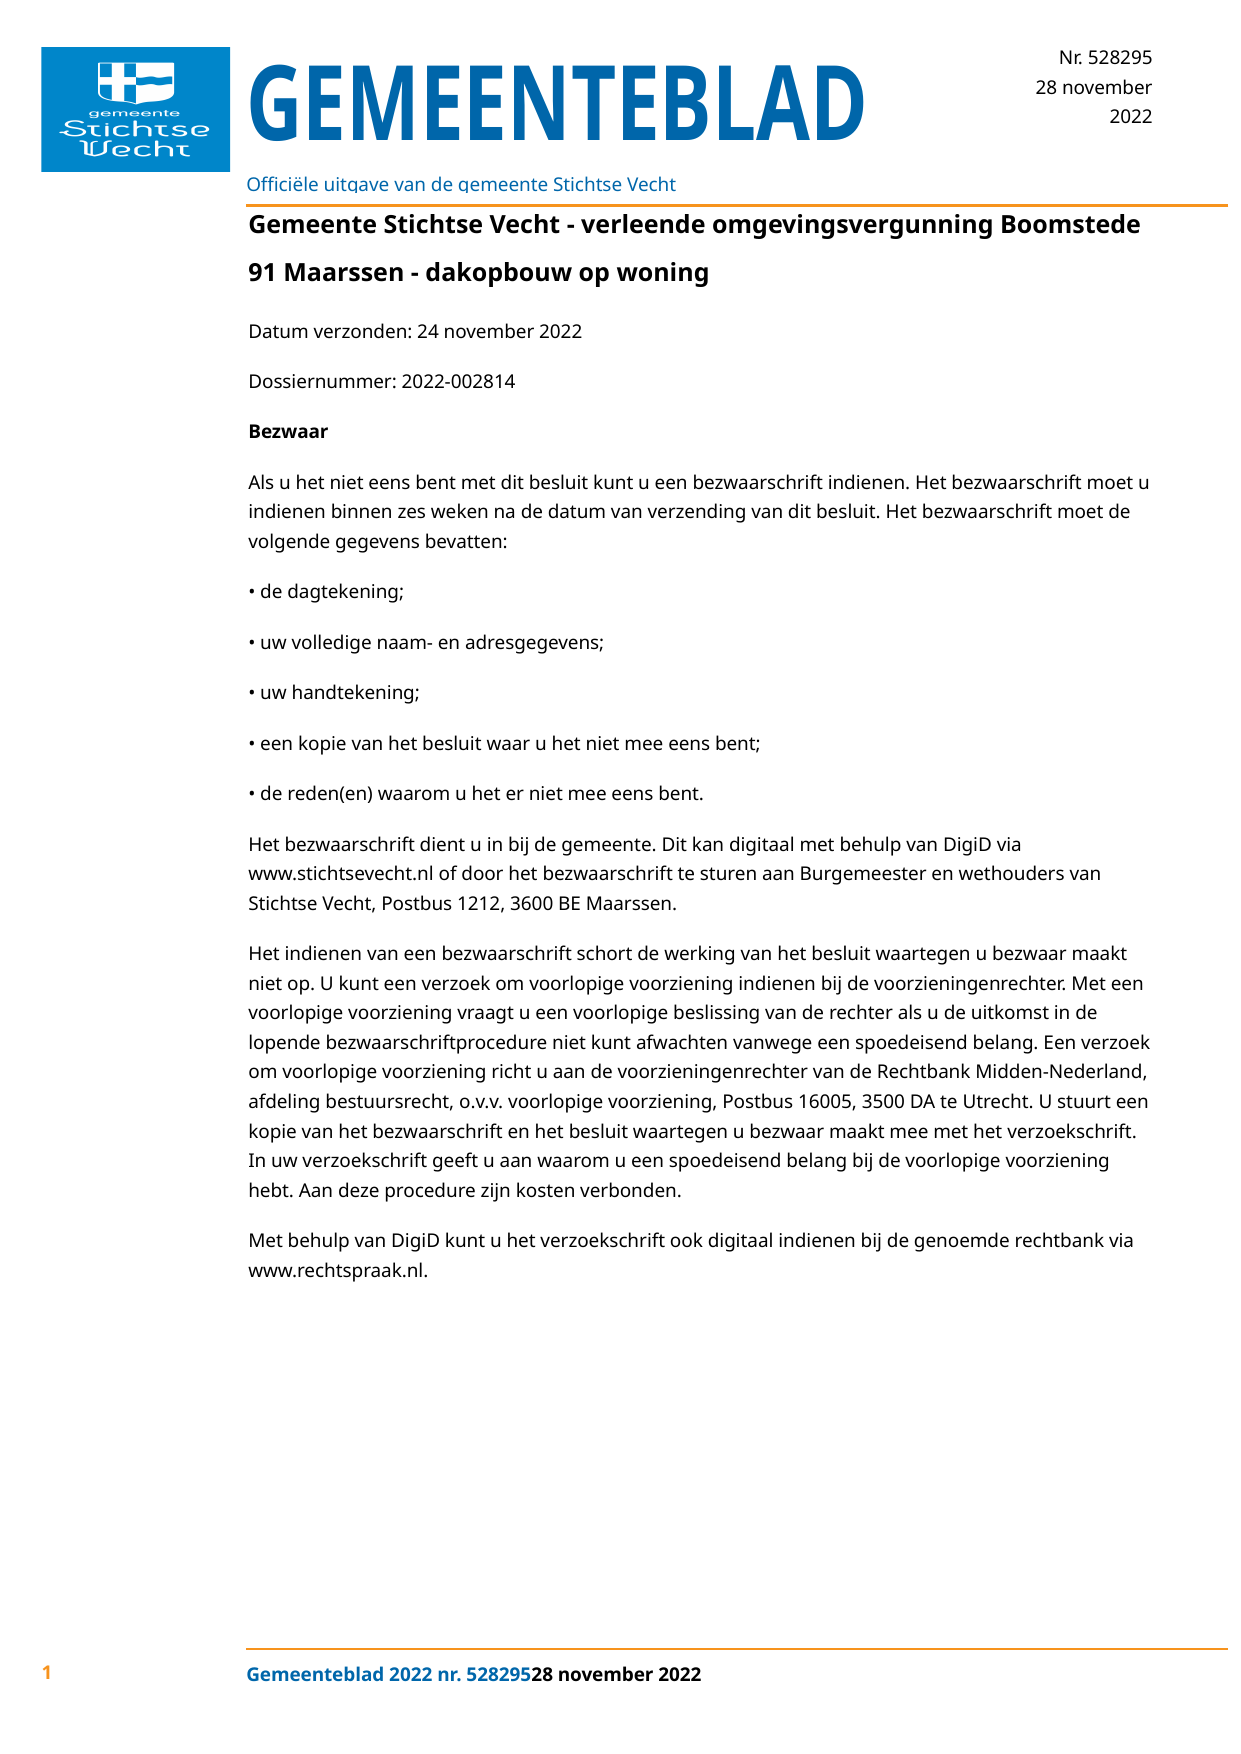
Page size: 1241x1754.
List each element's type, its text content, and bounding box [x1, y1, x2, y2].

text Het indienen van een bezwaarschrift schort de werking van het besluit waartegen u bezwaar maakt niet op. U kunt een verzoek om voorlopige voorziening indienen bij de voorzieningenrechter. Met een voorlopige voorziening vraagt u een voorlopige beslissing van de rechter als u de uitkomst in de lopende bezwaarschriftprocedure niet kunt afwachten vanwege een spoedeisend belang. Een verzoek om voorlopige voorziening richt u aan de voorzieningenrechter van de Rechtbank Midden-Nederland, afdeling bestuursrecht, o.v.v. voorlopige voorziening, Postbus 16005, 3500 DA te Utrecht. U stuurt een kopie van het bezwaarschrift en het besluit waartegen u bezwaar maakt mee met het verzoekschrift. In uw verzoekschrift geeft u aan waarom u een spoedeisend belang bij de voorlopige voorziening hebt. Aan deze procedure zijn kosten verbonden. [248, 940, 1152, 1203]
text • de dagtekening; [248, 579, 1152, 604]
text Datum verzonden: 24 november 2022 [248, 318, 1152, 344]
text Gemeente Stichtse Vecht - verleende omgevingsvergunning Boomstede 91 Maarssen - dakopbouw op woning [248, 207, 1152, 288]
text Met behulp van DigiD kunt u het verzoekschrift ook digitaal indienen bij de genoemde rechtbank via www.rechtspraak.nl. [248, 1227, 1152, 1283]
picture [137, 63, 174, 103]
text • uw volledige naam- en adresgegevens; [248, 629, 1152, 655]
text Dossiernummer: 2022-002814 [248, 368, 1152, 394]
text • uw handtekening; [248, 679, 1152, 705]
text Bezwaar [248, 419, 1152, 444]
text • een kopie van het besluit waar u het niet mee eens bent; [248, 730, 1152, 756]
text • de reden(en) waarom u het er niet mee eens bent. [248, 780, 1152, 806]
picture [99, 63, 135, 101]
text Het bezwaarschrift dient u in bij de gemeente. Dit kan digitaal met behulp van DigiD via www.stichtsevecht.nl of door het bezwaarschrift te sturen aan Burgemeester en wethouders van Stichtse Vecht, Postbus 1212, 3600 BE Maarssen. [248, 831, 1152, 916]
text Als u het niet eens bent met dit besluit kunt u een bezwaarschrift indienen. Het bezwaarschrift moet u indienen binnen zes weken na de datum van verzending van dit besluit. Het bezwaarschrift moet de volgende gegevens bevatten: [248, 469, 1152, 554]
